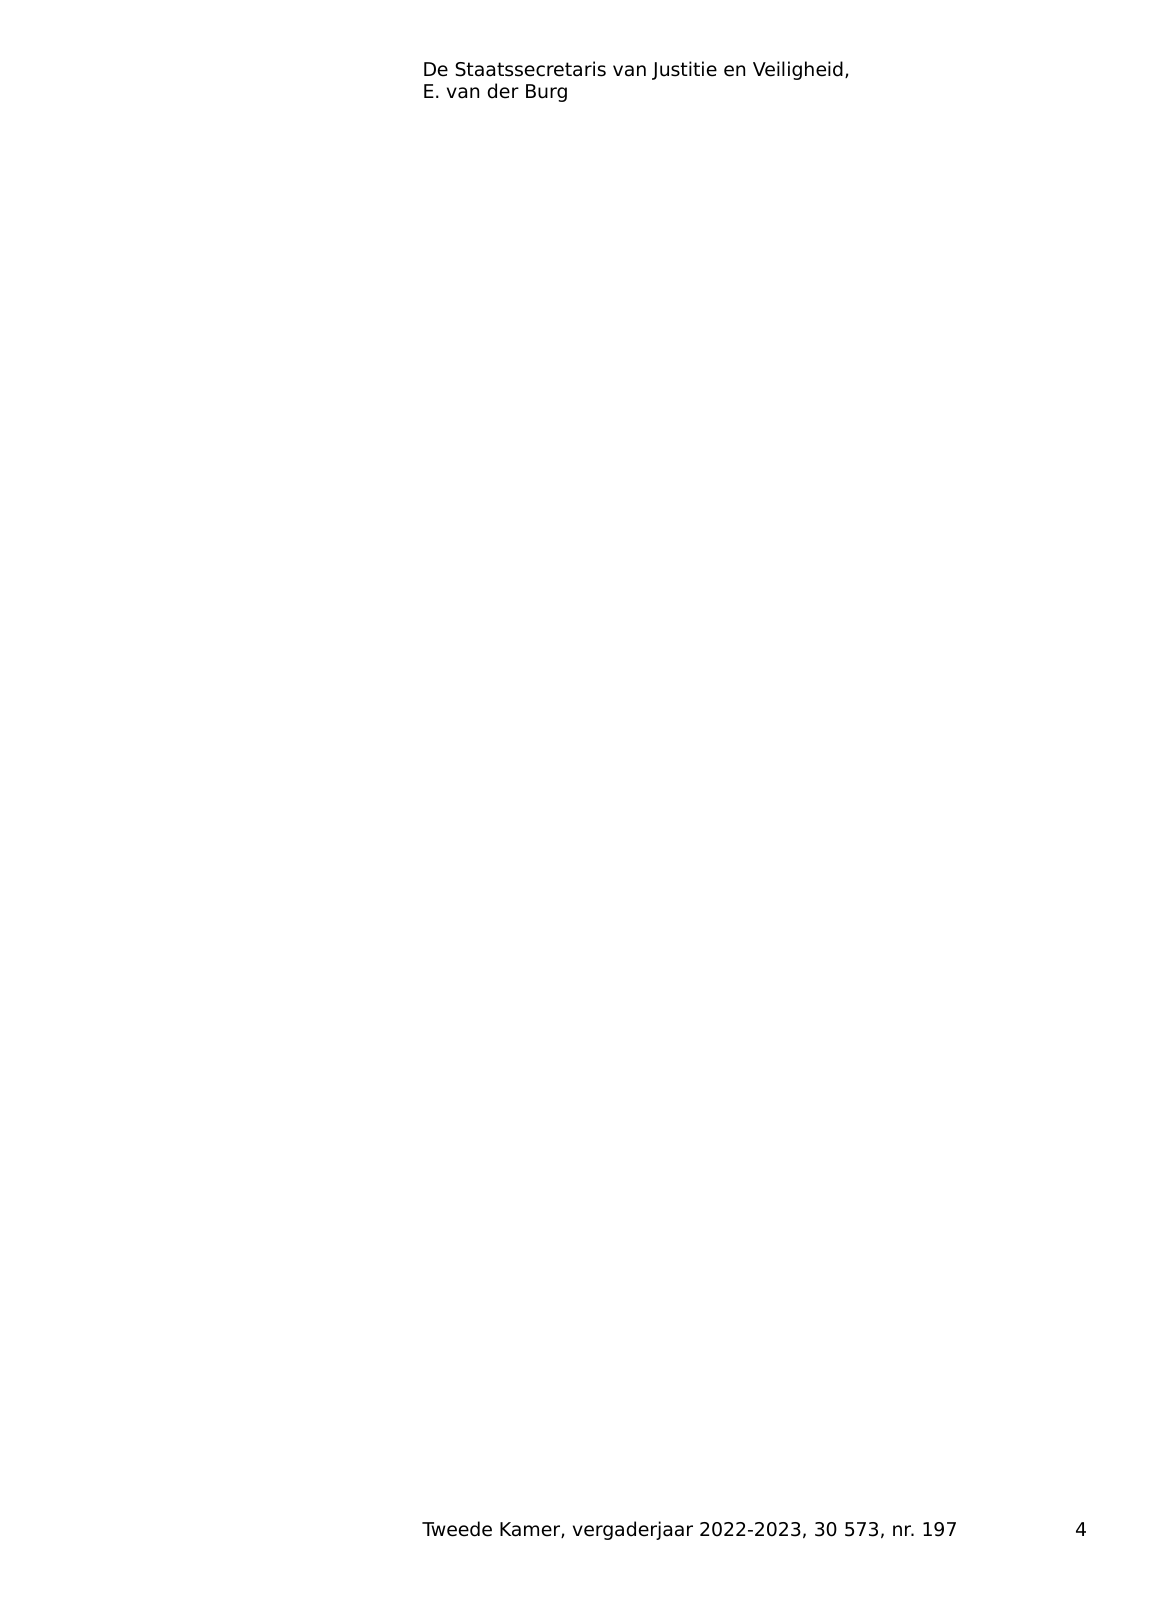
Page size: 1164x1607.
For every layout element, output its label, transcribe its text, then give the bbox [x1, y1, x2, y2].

text De Staatssecretaris van Justitie en Veiligheid, E. van der Burg [422, 59, 1087, 103]
